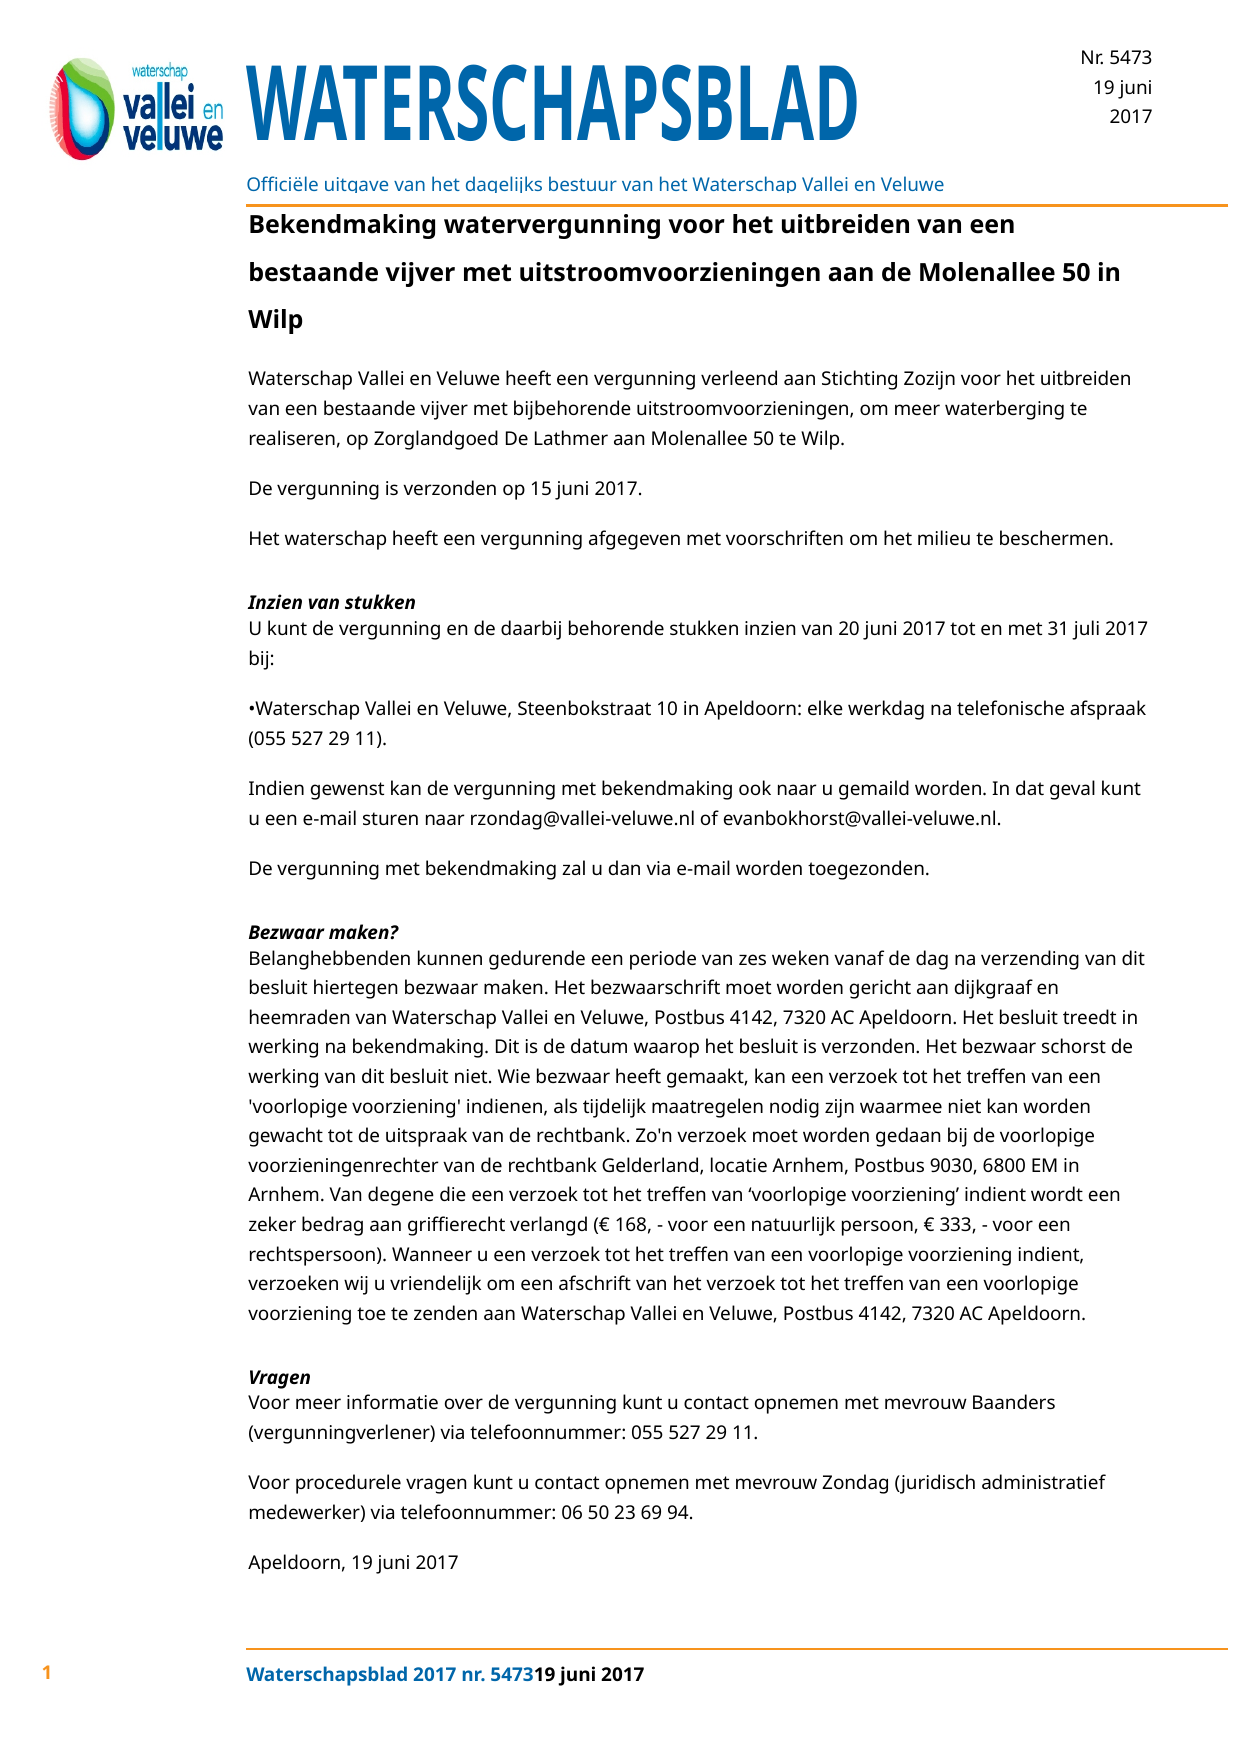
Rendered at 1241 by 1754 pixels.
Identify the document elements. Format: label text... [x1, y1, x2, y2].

text De vergunning met bekendmaking zal u dan via e-mail worden toegezonden. [248, 855, 1152, 881]
text Bekendmaking watervergunning voor het uitbreiden van een bestaande vijver met uitstroomvoorzieningen aan de Molenallee 50 in Wilp [248, 207, 1152, 336]
text Apeldoorn, 19 juni 2017 [248, 1549, 1152, 1575]
text Het waterschap heeft een vergunning afgegeven met voorschriften om het milieu te beschermen. [248, 526, 1152, 551]
text Voor procedurele vragen kunt u contact opnemen met mevrouw Zondag (juridisch administratief medewerker) via telefoonnummer: 06 50 23 69 94. [248, 1469, 1152, 1525]
text Voor meer informatie over de vergunning kunt u contact opnemen met mevrouw Baanders (vergunningverlener) via telefoonnummer: 055 527 29 11. [248, 1389, 1152, 1445]
picture [41, 47, 231, 172]
text •Waterschap Vallei en Veluwe, Steenbokstraat 10 in Apeldoorn: elke werkdag na telefonische afspraak (055 527 29 11). [248, 695, 1152, 751]
text Vragen [248, 1364, 1152, 1389]
text U kunt de vergunning en de daarbij behorende stukken inzien van 20 juni 2017 tot en met 31 juli 2017 bij: [248, 615, 1152, 671]
text Bezwaar maken? [248, 919, 1152, 945]
text Waterschap Vallei en Veluwe heeft een vergunning verleend aan Stichting Zozijn voor het uitbreiden van een bestaande vijver met bijbehorende uitstroomvoorzieningen, om meer waterberging te realiseren, op Zorglandgoed De Lathmer aan Molenallee 50 te Wilp. [248, 366, 1152, 450]
text Indien gewenst kan de vergunning met bekendmaking ook naar u gemaild worden. In dat geval kunt u een e-mail sturen naar rzondag@vallei-veluwe.nl of evanbokhorst@vallei-veluwe.nl. [248, 775, 1152, 831]
text De vergunning is verzonden op 15 juni 2017. [248, 475, 1152, 501]
text Belanghebbenden kunnen gedurende een periode van zes weken vanaf de dag na verzending van dit besluit hiertegen bezwaar maken. Het bezwaarschrift moet worden gericht aan dijkgraaf en heemraden van Waterschap Vallei en Veluwe, Postbus 4142, 7320 AC Apeldoorn. Het besluit treedt in werking na bekendmaking. Dit is de datum waarop het besluit is verzonden. Het bezwaar schorst de werking van dit besluit niet. Wie bezwaar heeft gemaakt, kan een verzoek tot het treffen van een 'voorlopige voorziening' indienen, als tijdelijk maatregelen nodig zijn waarmee niet kan worden gewacht tot de uitspraak van de rechtbank. Zo'n verzoek moet worden gedaan bij de voorlopige voorzieningenrechter van de rechtbank Gelderland, locatie Arnhem, Postbus 9030, 6800 EM in Arnhem. Van degene die een verzoek tot het treffen van ‘voorlopige voorziening’ indient wordt een zeker bedrag aan griffierecht verlangd (€ 168, - voor een natuurlijk persoon, € 333, - voor een rechtspersoon). Wanneer u een verzoek tot het treffen van een voorlopige voorziening indient, verzoeken wij u vriendelijk om een afschrift van het verzoek tot het treffen van een voorlopige voorziening toe te zenden aan Waterschap Vallei en Veluwe, Postbus 4142, 7320 AC Apeldoorn. [248, 945, 1152, 1326]
text Inzien van stukken [248, 589, 1152, 615]
